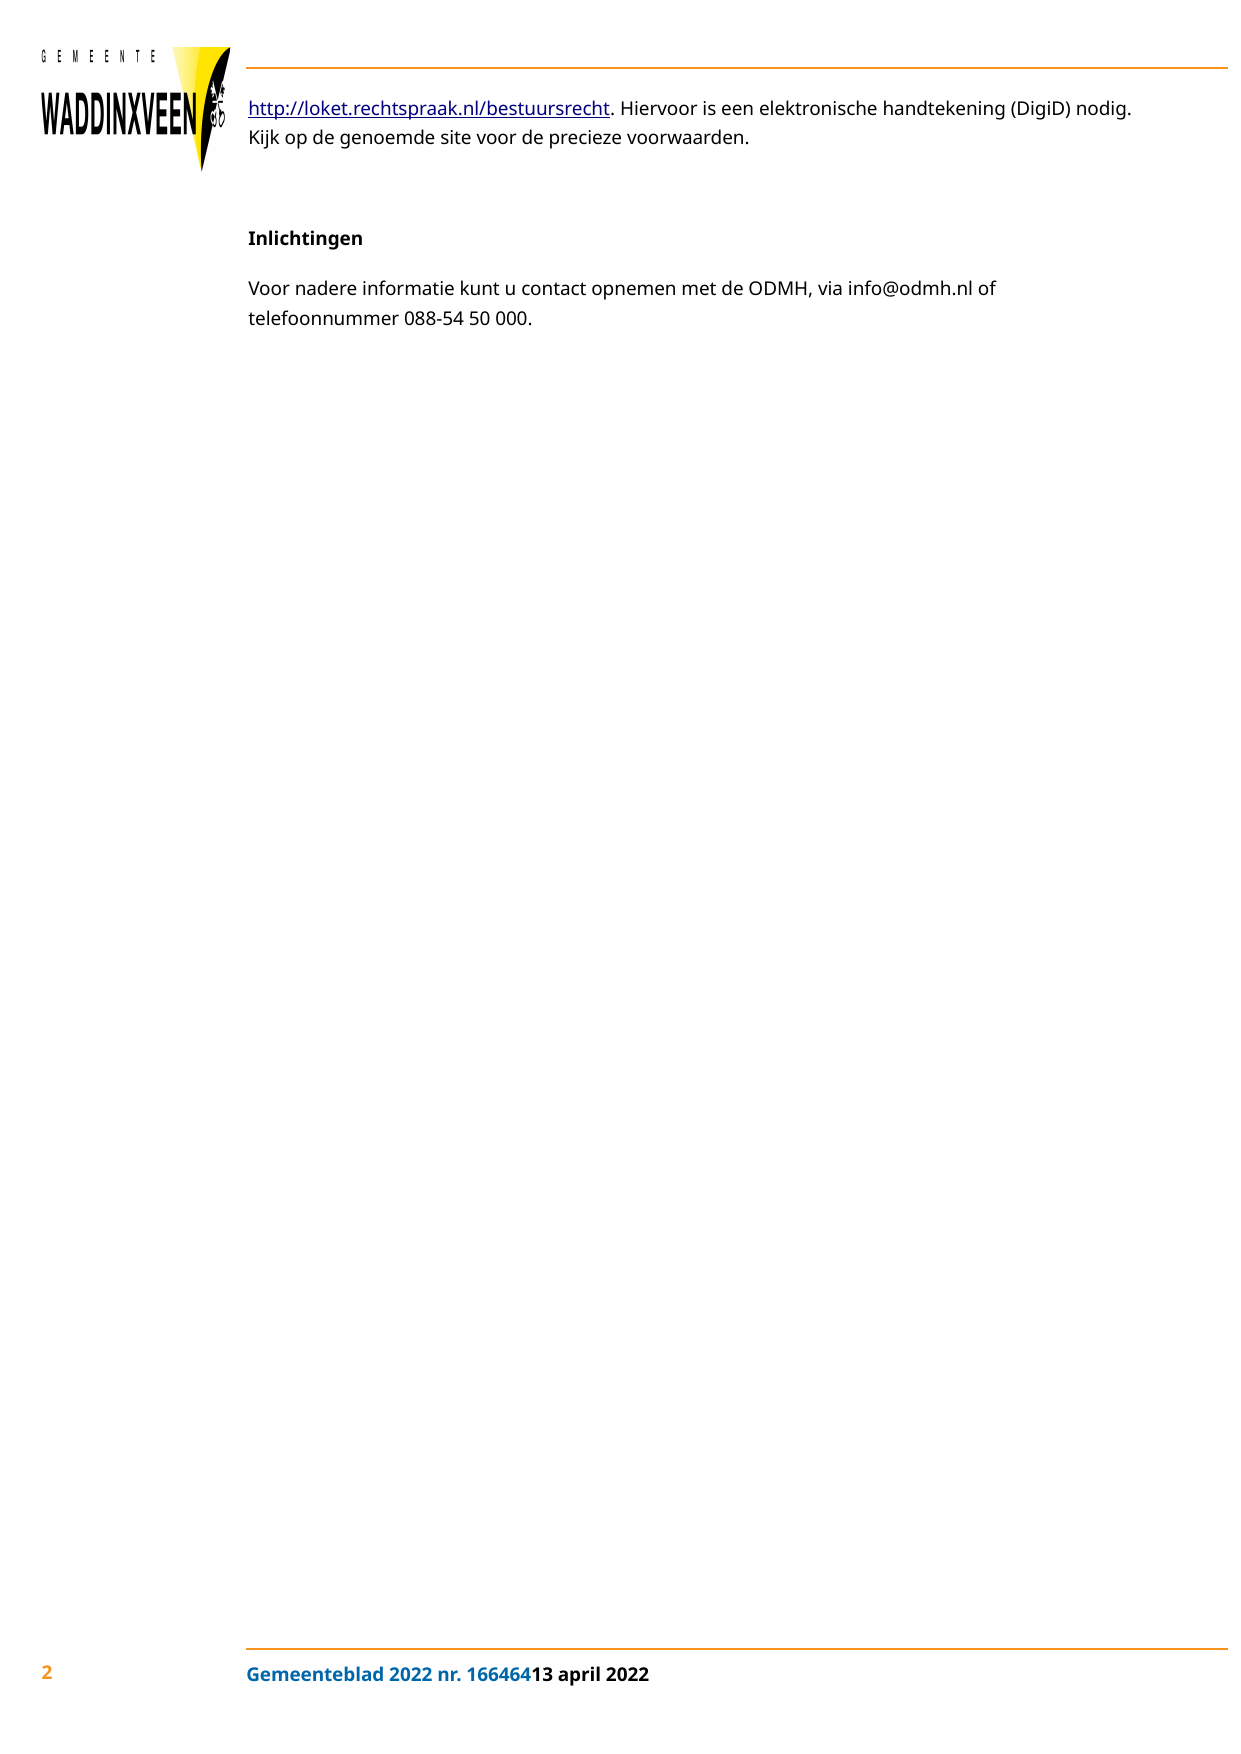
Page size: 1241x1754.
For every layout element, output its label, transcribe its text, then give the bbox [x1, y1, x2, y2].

text http://loket.rechtspraak.nl/bestuursrecht. Hiervoor is een elektronische handtekening (DigiD) nodig. Kijk op de genoemde site voor de precieze voorwaarden. [248, 95, 1152, 150]
picture [41, 47, 231, 172]
text Inlichtingen [248, 225, 1152, 251]
text Voor nadere informatie kunt u contact opnemen met de ODMH, via info@odmh.nl of telefoonnummer 088-54 50 000. [248, 276, 1152, 331]
